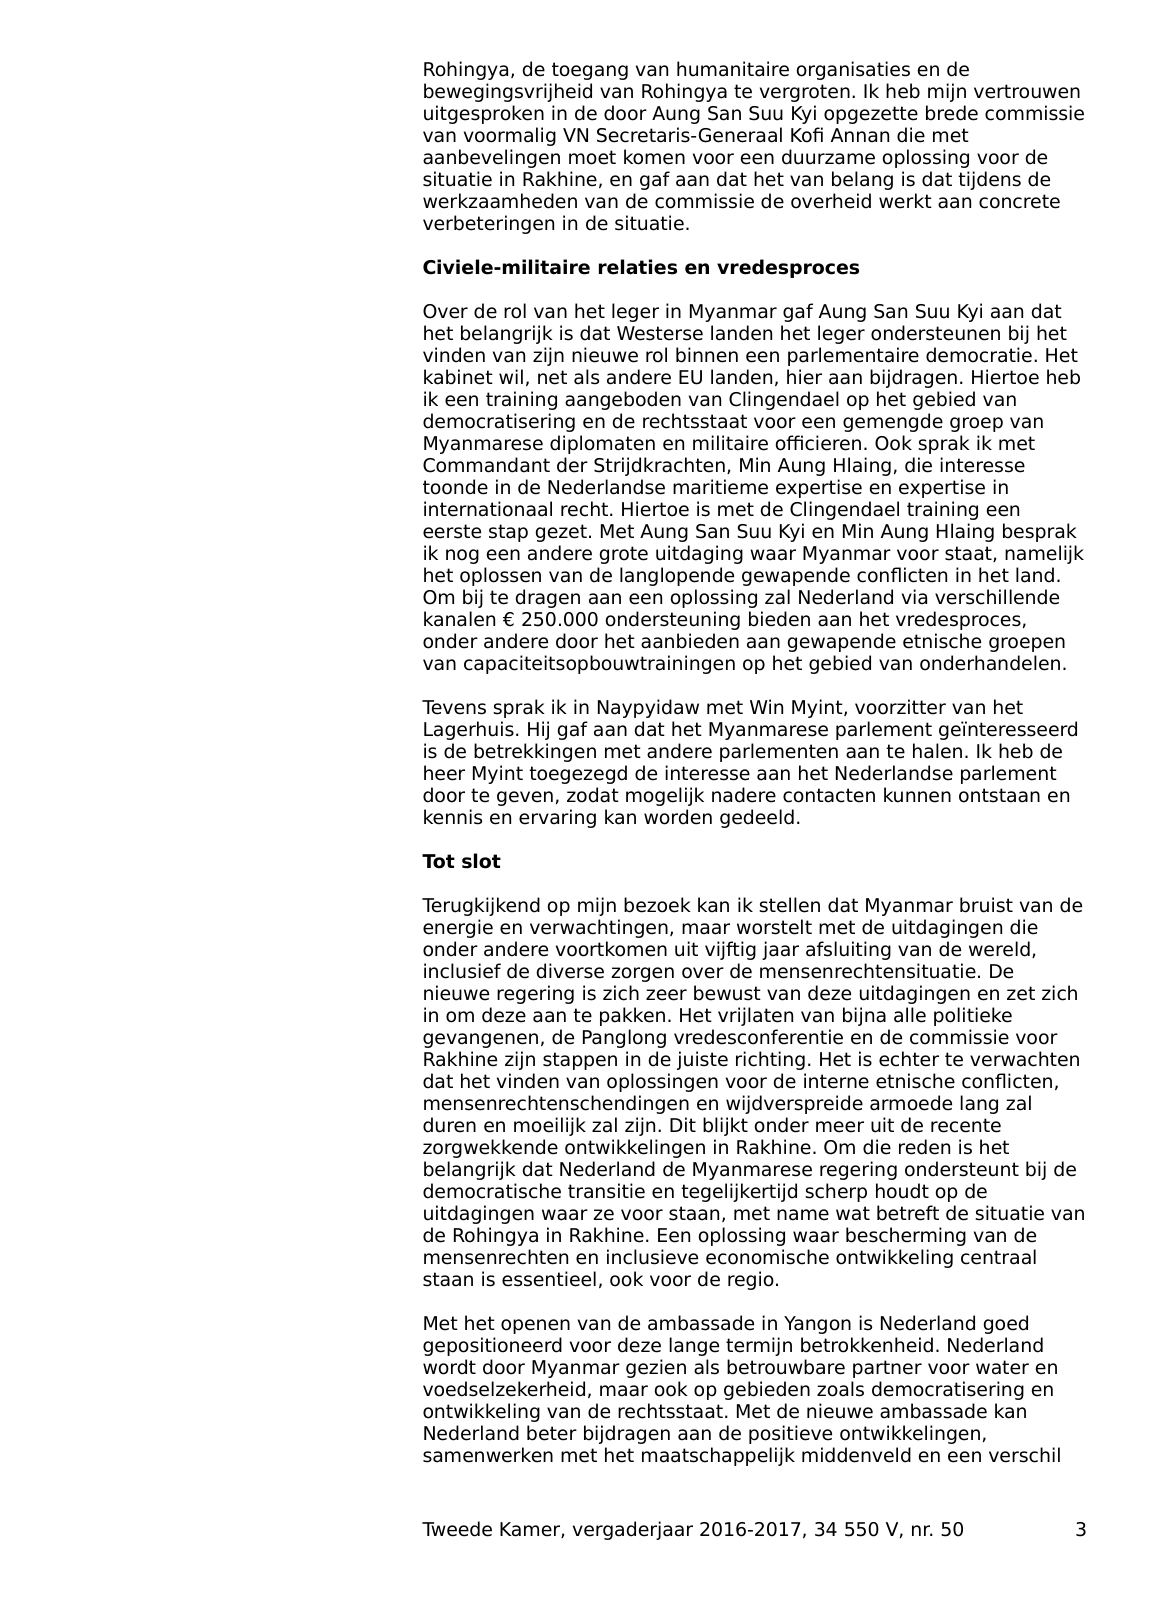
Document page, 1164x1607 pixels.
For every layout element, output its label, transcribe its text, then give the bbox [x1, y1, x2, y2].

text Tevens sprak ik in Naypyidaw met Win Myint, voorzitter van het Lagerhuis. Hij gaf aan dat het Myanmarese parlement geïnteresseerd is de betrekkingen met andere parlementen aan te halen. Ik heb de heer Myint toegezegd de interesse aan het Nederlandse parlement door te geven, zodat mogelijk nadere contacten kunnen ontstaan en kennis en ervaring kan worden gedeeld. [422, 697, 1087, 829]
text Over de rol van het leger in Myanmar gaf Aung San Suu Kyi aan dat het belangrijk is dat Westerse landen het leger ondersteunen bij het vinden van zijn nieuwe rol binnen een parlementaire democratie. Het kabinet wil, net als andere EU landen, hier aan bijdragen. Hiertoe heb ik een training aangeboden van Clingendael op het gebied van democratisering en de rechtsstaat voor een gemengde groep van Myanmarese diplomaten en militaire officieren. Ook sprak ik met Commandant der Strijdkrachten, Min Aung Hlaing, die interesse toonde in de Nederlandse maritieme expertise en expertise in internationaal recht. Hiertoe is met de Clingendael training een eerste stap gezet. Met Aung San Suu Kyi en Min Aung Hlaing besprak ik nog een andere grote uitdaging waar Myanmar voor staat, namelijk het oplossen van de langlopende gewapende conflicten in het land. Om bij te dragen aan een oplossing zal Nederland via verschillende kanalen € 250.000 ondersteuning bieden aan het vredesproces, onder andere door het aanbieden aan gewapende etnische groepen van capaciteitsopbouwtrainingen op het gebied van onderhandelen. [422, 301, 1087, 675]
text Rohingya, de toegang van humanitaire organisaties en de bewegingsvrijheid van Rohingya te vergroten. Ik heb mijn vertrouwen uitgesproken in de door Aung San Suu Kyi opgezette brede commissie van voormalig VN Secretaris-Generaal Kofi Annan die met aanbevelingen moet komen voor een duurzame oplossing voor de situatie in Rakhine, en gaf aan dat het van belang is dat tijdens de werkzaamheden van de commissie de overheid werkt aan concrete verbeteringen in de situatie. [422, 59, 1087, 235]
text Terugkijkend op mijn bezoek kan ik stellen dat Myanmar bruist van de energie en verwachtingen, maar worstelt met de uitdagingen die onder andere voortkomen uit vijftig jaar afsluiting van de wereld, inclusief de diverse zorgen over de mensenrechtensituatie. De nieuwe regering is zich zeer bewust van deze uitdagingen en zet zich in om deze aan te pakken. Het vrijlaten van bijna alle politieke gevangenen, de Panglong vredesconferentie en de commissie voor Rakhine zijn stappen in de juiste richting. Het is echter te verwachten dat het vinden van oplossingen voor de interne etnische conflicten, mensenrechtenschendingen en wijdverspreide armoede lang zal duren en moeilijk zal zijn. Dit blijkt onder meer uit de recente zorgwekkende ontwikkelingen in Rakhine. Om die reden is het belangrijk dat Nederland de Myanmarese regering ondersteunt bij de democratische transitie en tegelijkertijd scherp houdt op de uitdagingen waar ze voor staan, met name wat betreft de situatie van de Rohingya in Rakhine. Een oplossing waar bescherming van de mensenrechten en inclusieve economische ontwikkeling centraal staan is essentieel, ook voor de regio. [422, 895, 1087, 1291]
subtitle Tot slot [422, 851, 1087, 873]
text Met het openen van de ambassade in Yangon is Nederland goed gepositioneerd voor deze lange termijn betrokkenheid. Nederland wordt door Myanmar gezien als betrouwbare partner voor water en voedselzekerheid, maar ook op gebieden zoals democratisering en ontwikkeling van de rechtsstaat. Met de nieuwe ambassade kan Nederland beter bijdragen aan de positieve ontwikkelingen, samenwerken met het maatschappelijk middenveld en een verschil [422, 1313, 1087, 1467]
subtitle Civiele-militaire relaties en vredesproces [422, 257, 1087, 279]
